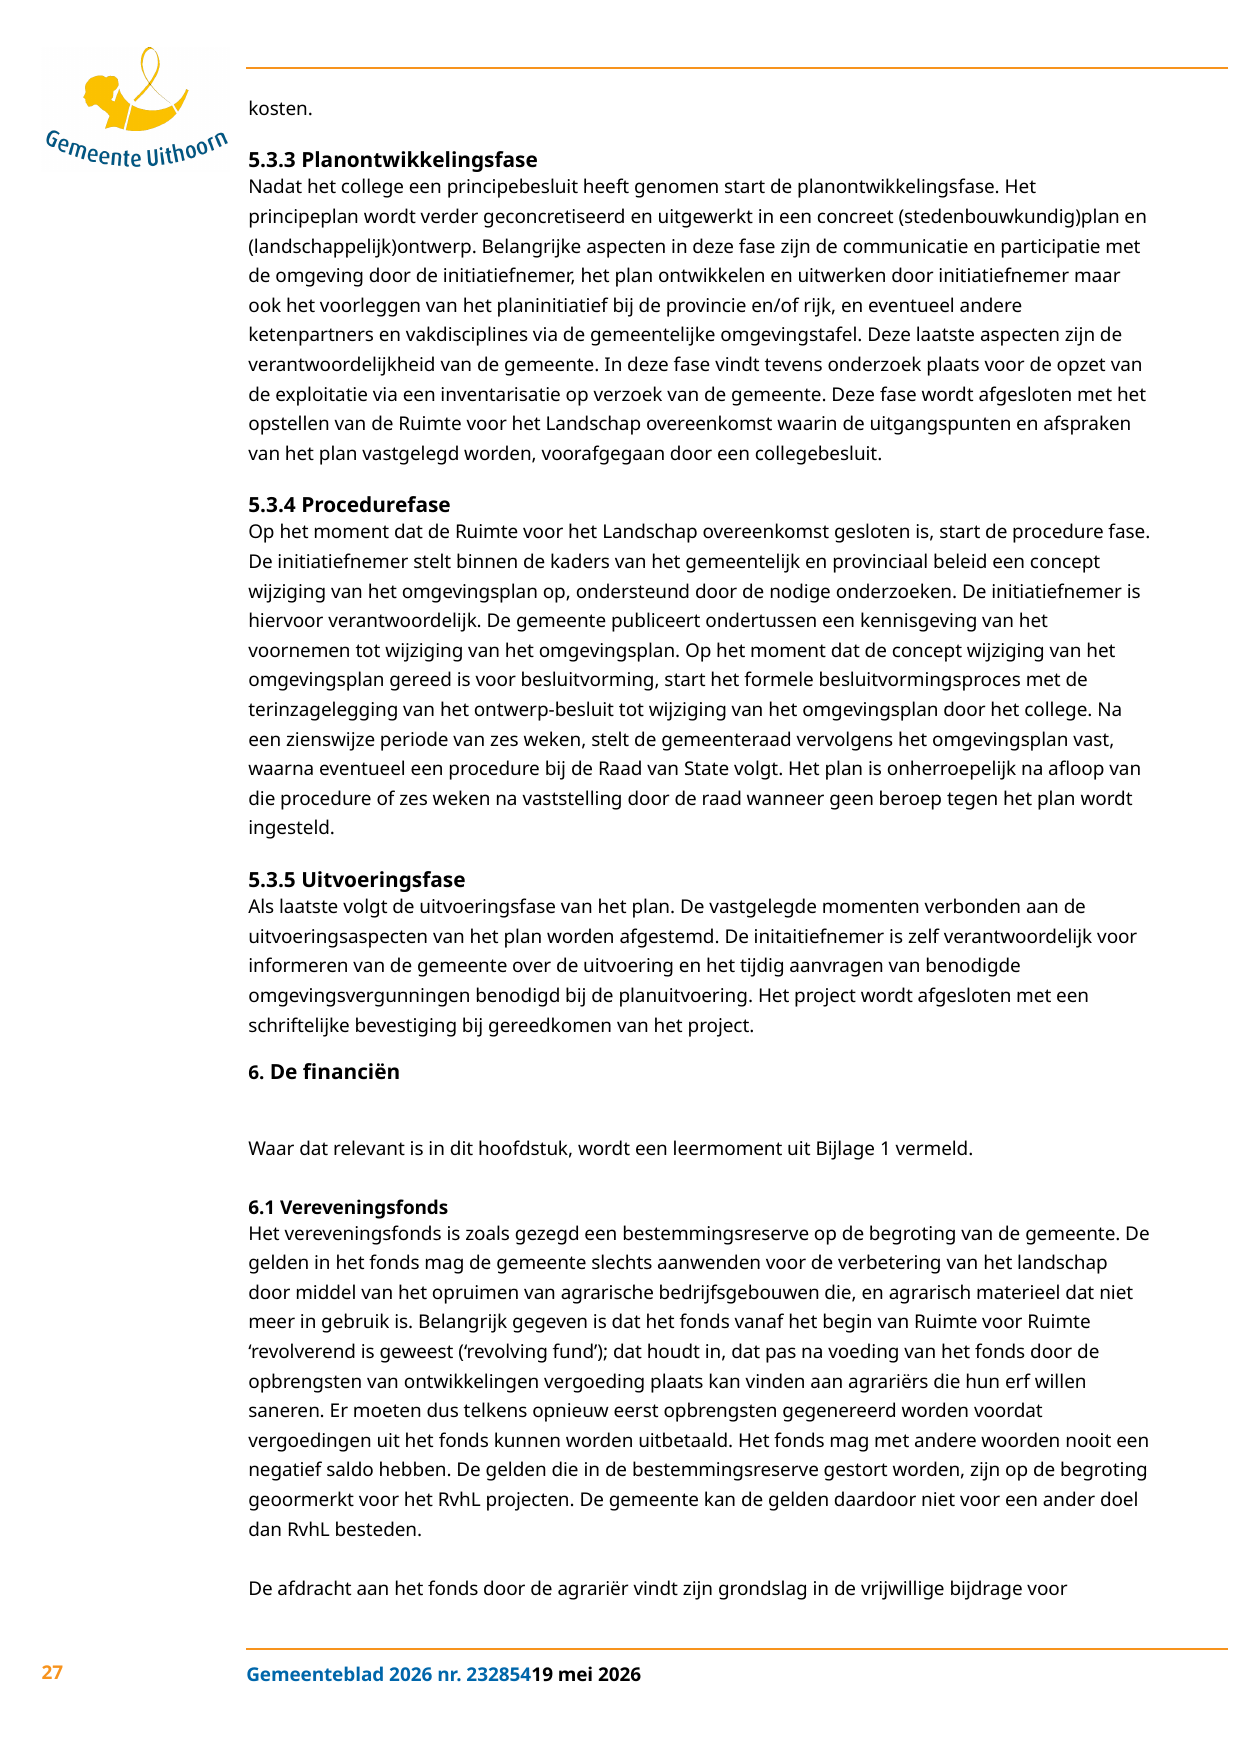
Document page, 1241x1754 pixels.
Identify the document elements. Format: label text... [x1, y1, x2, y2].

text Als laatste volgt de uitvoeringsfase van het plan. De vastgelegde momenten verbonden aan de uitvoeringsaspecten van het plan worden afgestemd. De initaitiefnemer is zelf verantwoordelijk voor informeren van de gemeente over de uitvoering en het tijdig aanvragen van benodigde omgevingsvergunningen benodigd bij de planuitvoering. Het project wordt afgesloten met een schriftelijke bevestiging bij gereedkomen van het project. [248, 893, 1152, 1037]
text Op het moment dat de Ruimte voor het Landschap overeenkomst gesloten is, start de procedure fase. De initiatiefnemer stelt binnen de kaders van het gemeentelijk en provinciaal beleid een concept wijziging van het omgevingsplan op, ondersteund door de nodige onderzoeken. De initiatiefnemer is hiervoor verantwoordelijk. De gemeente publiceert ondertussen een kennisgeving van het voornemen tot wijziging van het omgevingsplan. Op het moment dat de concept wijziging van het omgevingsplan gereed is voor besluitvorming, start het formele besluitvormingsproces met de terinzagelegging van het ontwerp-besluit tot wijziging van het omgevingsplan door het college. Na een zienswijze periode van zes weken, stelt de gemeenteraad vervolgens het omgevingsplan vast, waarna eventueel een procedure bij de Raad van State volgt. Het plan is onherroepelijk na afloop van die procedure of zes weken na vaststelling door de raad wanneer geen beroep tegen het plan wordt ingesteld. [248, 519, 1152, 840]
text Het vereveningsfonds is zoals gezegd een bestemmingsreserve op de begroting van de gemeente. De gelden in het fonds mag de gemeente slechts aanwenden voor de verbetering van het landschap door middel van het opruimen van agrarische bedrijfsgebouwen die, en agrarisch materieel dat niet meer in gebruik is. Belangrijk gegeven is dat het fonds vanaf het begin van Ruimte voor Ruimte ‘revolverend is geweest (‘revolving fund’); dat houdt in, dat pas na voeding van het fonds door de opbrengsten van ontwikkelingen vergoeding plaats kan vinden aan agrariërs die hun erf willen saneren. Er moeten dus telkens opnieuw eerst opbrengsten gegenereerd worden voordat vergoedingen uit het fonds kunnen worden uitbetaald. Het fonds mag met andere woorden nooit een negatief saldo hebben. De gelden die in de bestemmingsreserve gestort worden, zijn op de begroting geoormerkt voor het RvhL projecten. De gemeente kan de gelden daardoor niet voor een ander doel dan RvhL besteden. [248, 1220, 1152, 1542]
text Nadat het college een principebesluit heeft genomen start de planontwikkelingsfase. Het principeplan wordt verder geconcretiseerd en uitgewerkt in een concreet (stedenbouwkundig)plan en (landschappelijk)ontwerp. Belangrijke aspecten in deze fase zijn de communicatie en participatie met de omgeving door de initiatiefnemer, het plan ontwikkelen en uitwerken door initiatiefnemer maar ook het voorleggen van het planinitiatief bij de provincie en/of rijk, en eventueel andere ketenpartners en vakdisciplines via de gemeentelijke omgevingstafel. Deze laatste aspecten zijn de verantwoordelijkheid van de gemeente. In deze fase vindt tevens onderzoek plaats voor de opzet van de exploitatie via een inventarisatie op verzoek van de gemeente. Deze fase wordt afgesloten met het opstellen van de Ruimte voor het Landschap overeenkomst waarin de uitgangspunten en afspraken van het plan vastgelegd worden, voorafgegaan door een collegebesluit. [248, 174, 1152, 466]
text 5.3.5 Uitvoeringsfase [248, 865, 1152, 893]
text De afdracht aan het fonds door de agrariër vindt zijn grondslag in de vrijwillige bijdrage voor [248, 1575, 1152, 1601]
text 6.1 Vereveningsfonds [248, 1194, 1152, 1220]
text 5.3.4 Procedurefase [248, 490, 1152, 519]
text kosten. [248, 95, 1152, 121]
picture [41, 47, 231, 172]
text Waar dat relevant is in dit hoofdstuk, wordt een leermoment uit Bijlage 1 vermeld. [248, 1135, 1152, 1161]
text 5.3.3 Planontwikkelingsfase [248, 145, 1152, 174]
text 6. De financiën [248, 1057, 1152, 1086]
